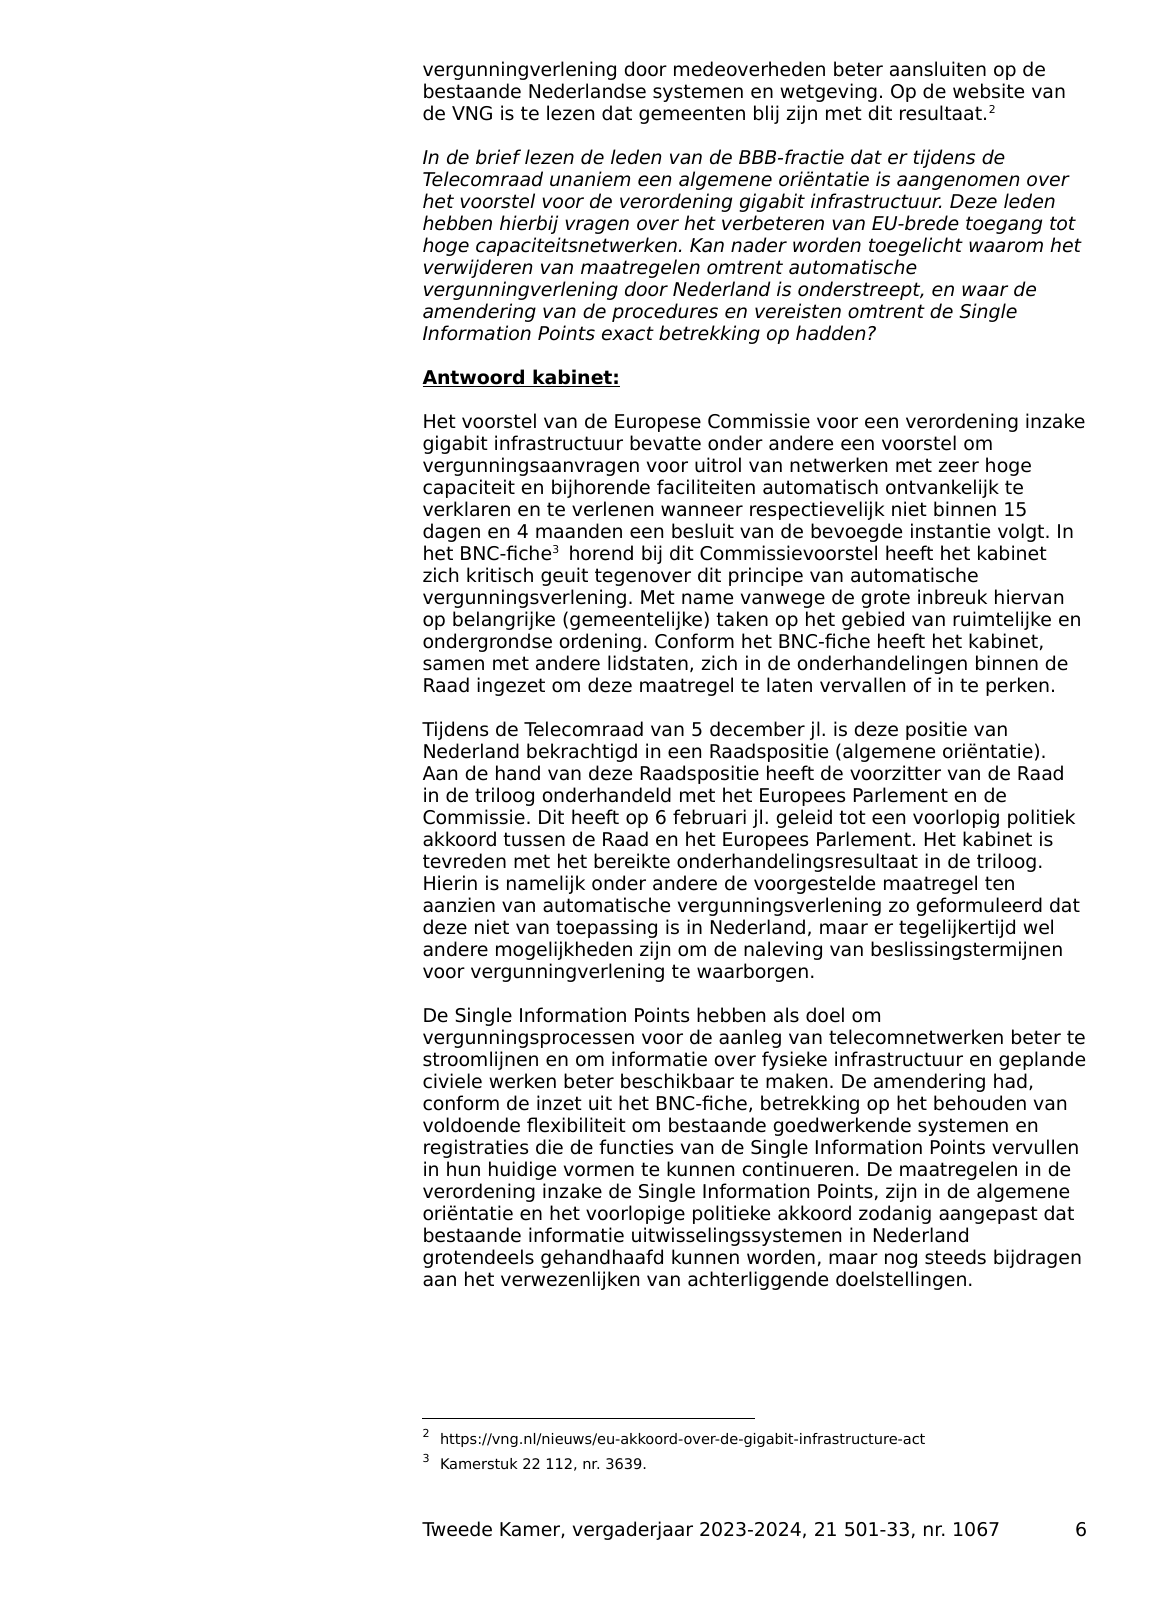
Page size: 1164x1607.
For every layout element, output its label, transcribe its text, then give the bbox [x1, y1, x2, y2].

text vergunningverlening door medeoverheden beter aansluiten op de bestaande Nederlandse systemen en wetgeving. Op de website van de VNG is te lezen dat gemeenten blij zijn met dit resultaat. [422, 59, 1087, 125]
subtitle Antwoord kabinet: [422, 367, 1087, 389]
text https://vng.nl/nieuws/eu-akkoord-over-de-gigabit-infrastructure-act [422, 1427, 1087, 1449]
text Het voorstel van de Europese Commissie voor een verordening inzake gigabit infrastructuur bevatte onder andere een voorstel om vergunningsaanvragen voor uitrol van netwerken met zeer hoge capaciteit en bijhorende faciliteiten automatisch ontvankelijk te verklaren en te verlenen wanneer respectievelijk niet binnen 15 dagen en 4 maanden een besluit van de bevoegde instantie volgt. In het BNC-fiche horend bij dit Commissievoorstel heeft het kabinet zich kritisch geuit tegenover dit principe van automatische vergunningsverlening. Met name vanwege de grote inbreuk hiervan op belangrijke (gemeentelijke) taken op het gebied van ruimtelijke en ondergrondse ordening. Conform het BNC-fiche heeft het kabinet, samen met andere lidstaten, zich in de onderhandelingen binnen de Raad ingezet om deze maatregel te laten vervallen of in te perken. [422, 411, 1087, 697]
text Kamerstuk 22 112, nr. 3639. [422, 1452, 1087, 1474]
text In de brief lezen de leden van de BBB-fractie dat er tijdens de Telecomraad unaniem een algemene oriëntatie is aangenomen over het voorstel voor de verordening gigabit infrastructuur. Deze leden hebben hierbij vragen over het verbeteren van EU-brede toegang tot hoge capaciteitsnetwerken. Kan nader worden toegelicht waarom het verwijderen van maatregelen omtrent automatische vergunningverlening door Nederland is onderstreept, en waar de amendering van de procedures en vereisten omtrent de Single Information Points exact betrekking op hadden? [422, 147, 1087, 345]
text De Single Information Points hebben als doel om vergunningsprocessen voor de aanleg van telecomnetwerken beter te stroomlijnen en om informatie over fysieke infrastructuur en geplande civiele werken beter beschikbaar te maken. De amendering had, conform de inzet uit het BNC-fiche, betrekking op het behouden van voldoende flexibiliteit om bestaande goedwerkende systemen en registraties die de functies van de Single Information Points vervullen in hun huidige vormen te kunnen continueren. De maatregelen in de verordening inzake de Single Information Points, zijn in de algemene oriëntatie en het voorlopige politieke akkoord zodanig aangepast dat bestaande informatie uitwisselingssystemen in Nederland grotendeels gehandhaafd kunnen worden, maar nog steeds bijdragen aan het verwezenlijken van achterliggende doelstellingen. [422, 1005, 1087, 1291]
text Tijdens de Telecomraad van 5 december jl. is deze positie van Nederland bekrachtigd in een Raadspositie (algemene oriëntatie). Aan de hand van deze Raadspositie heeft de voorzitter van de Raad in de triloog onderhandeld met het Europees Parlement en de Commissie. Dit heeft op 6 februari jl. geleid tot een voorlopig politiek akkoord tussen de Raad en het Europees Parlement. Het kabinet is tevreden met het bereikte onderhandelingsresultaat in de triloog. Hierin is namelijk onder andere de voorgestelde maatregel ten aanzien van automatische vergunningsverlening zo geformuleerd dat deze niet van toepassing is in Nederland, maar er tegelijkertijd wel andere mogelijkheden zijn om de naleving van beslissingstermijnen voor vergunningverlening te waarborgen. [422, 719, 1087, 983]
